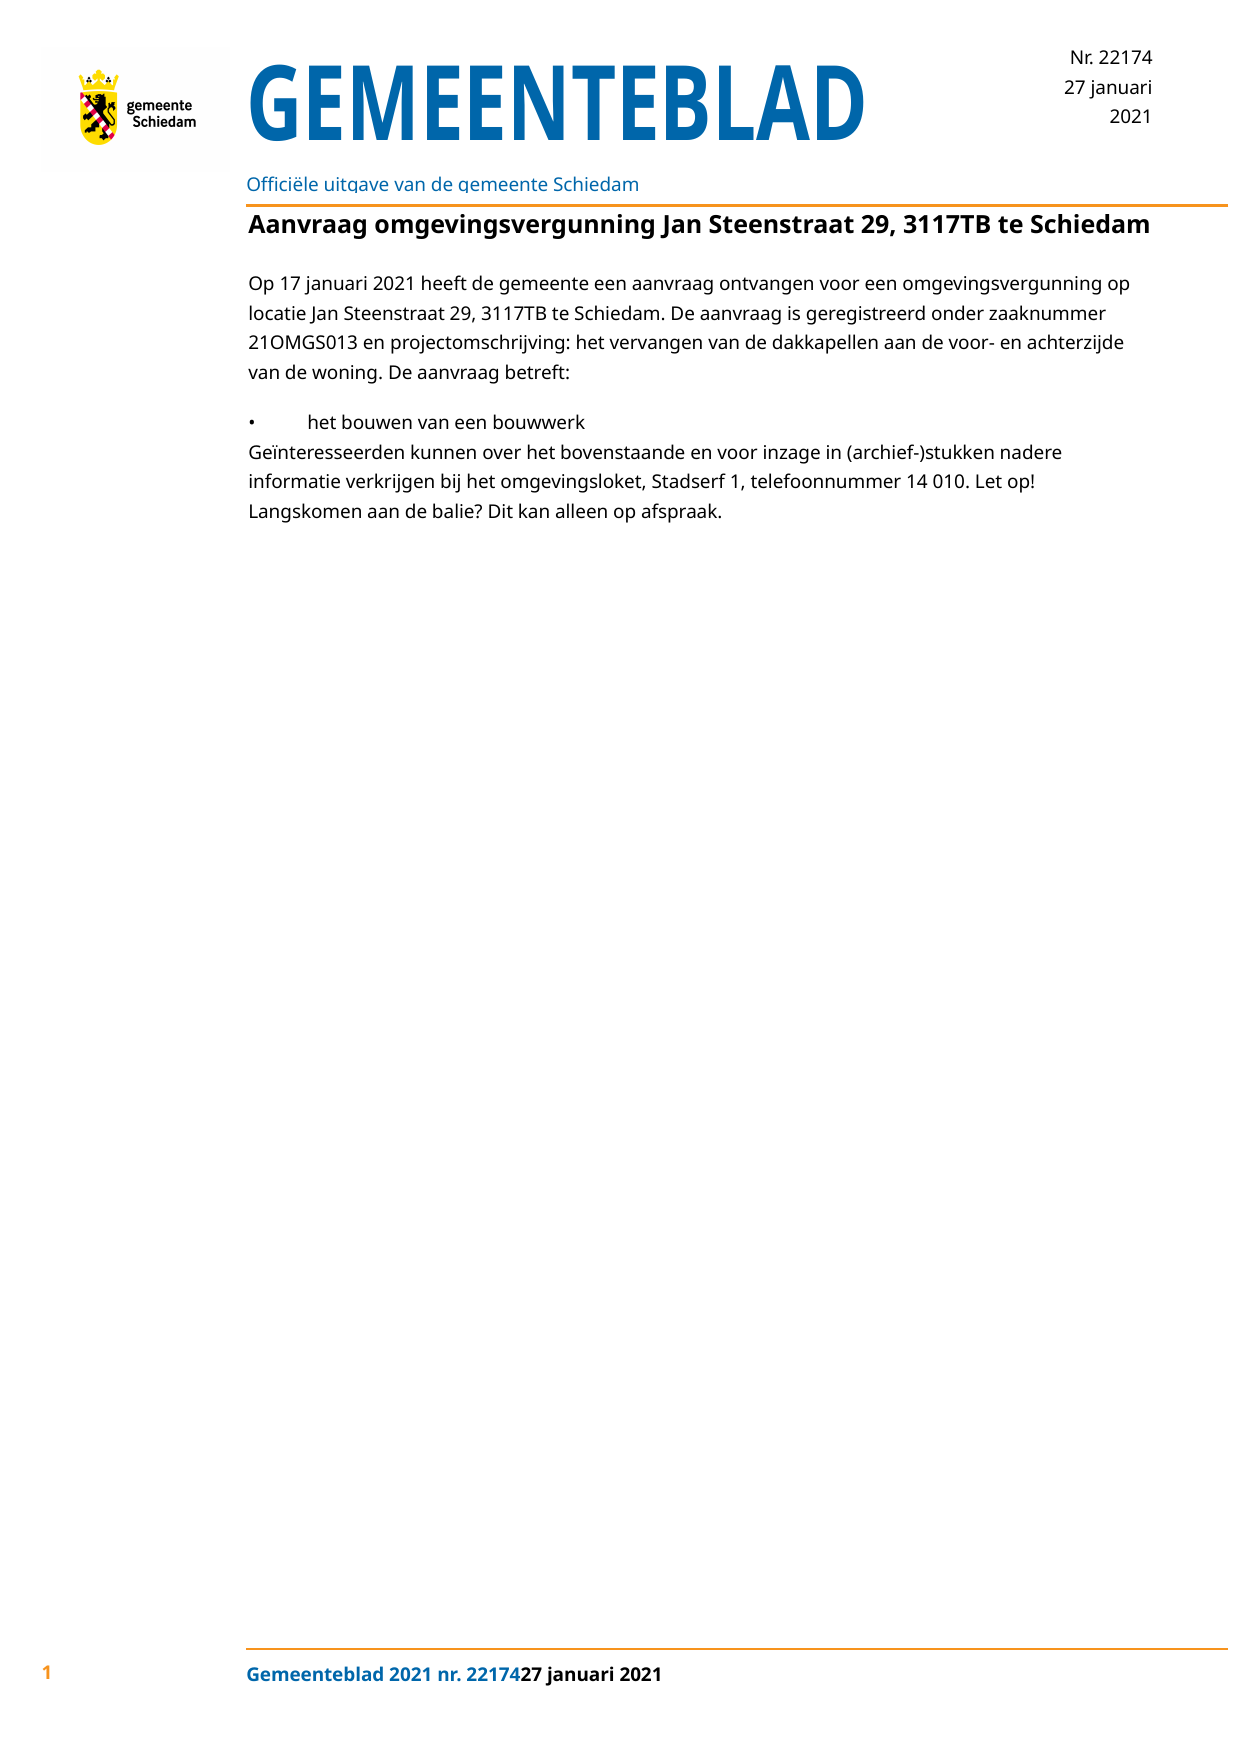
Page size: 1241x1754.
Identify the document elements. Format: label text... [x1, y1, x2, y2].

text Op 17 januari 2021 heeft de gemeente een aanvraag ontvangen voor een omgevingsvergunning op locatie Jan Steenstraat 29, 3117TB te Schiedam. De aanvraag is geregistreerd onder zaaknummer 21OMGS013 en projectomschrijving: het vervangen van de dakkapellen aan de voor- en achterzijde van de woning. De aanvraag betreft: [248, 270, 1152, 385]
list het bouwen van een bouwwerk [248, 409, 1152, 435]
picture [41, 47, 231, 172]
text Geïnteresseerden kunnen over het bovenstaande en voor inzage in (archief-)stukken nadere informatie verkrijgen bij het omgevingsloket, Stadserf 1, telefoonnummer 14 010. Let op! Langskomen aan de balie? Dit kan alleen op afspraak. [248, 439, 1152, 524]
text Aanvraag omgevingsvergunning Jan Steenstraat 29, 3117TB te Schiedam [248, 207, 1152, 241]
